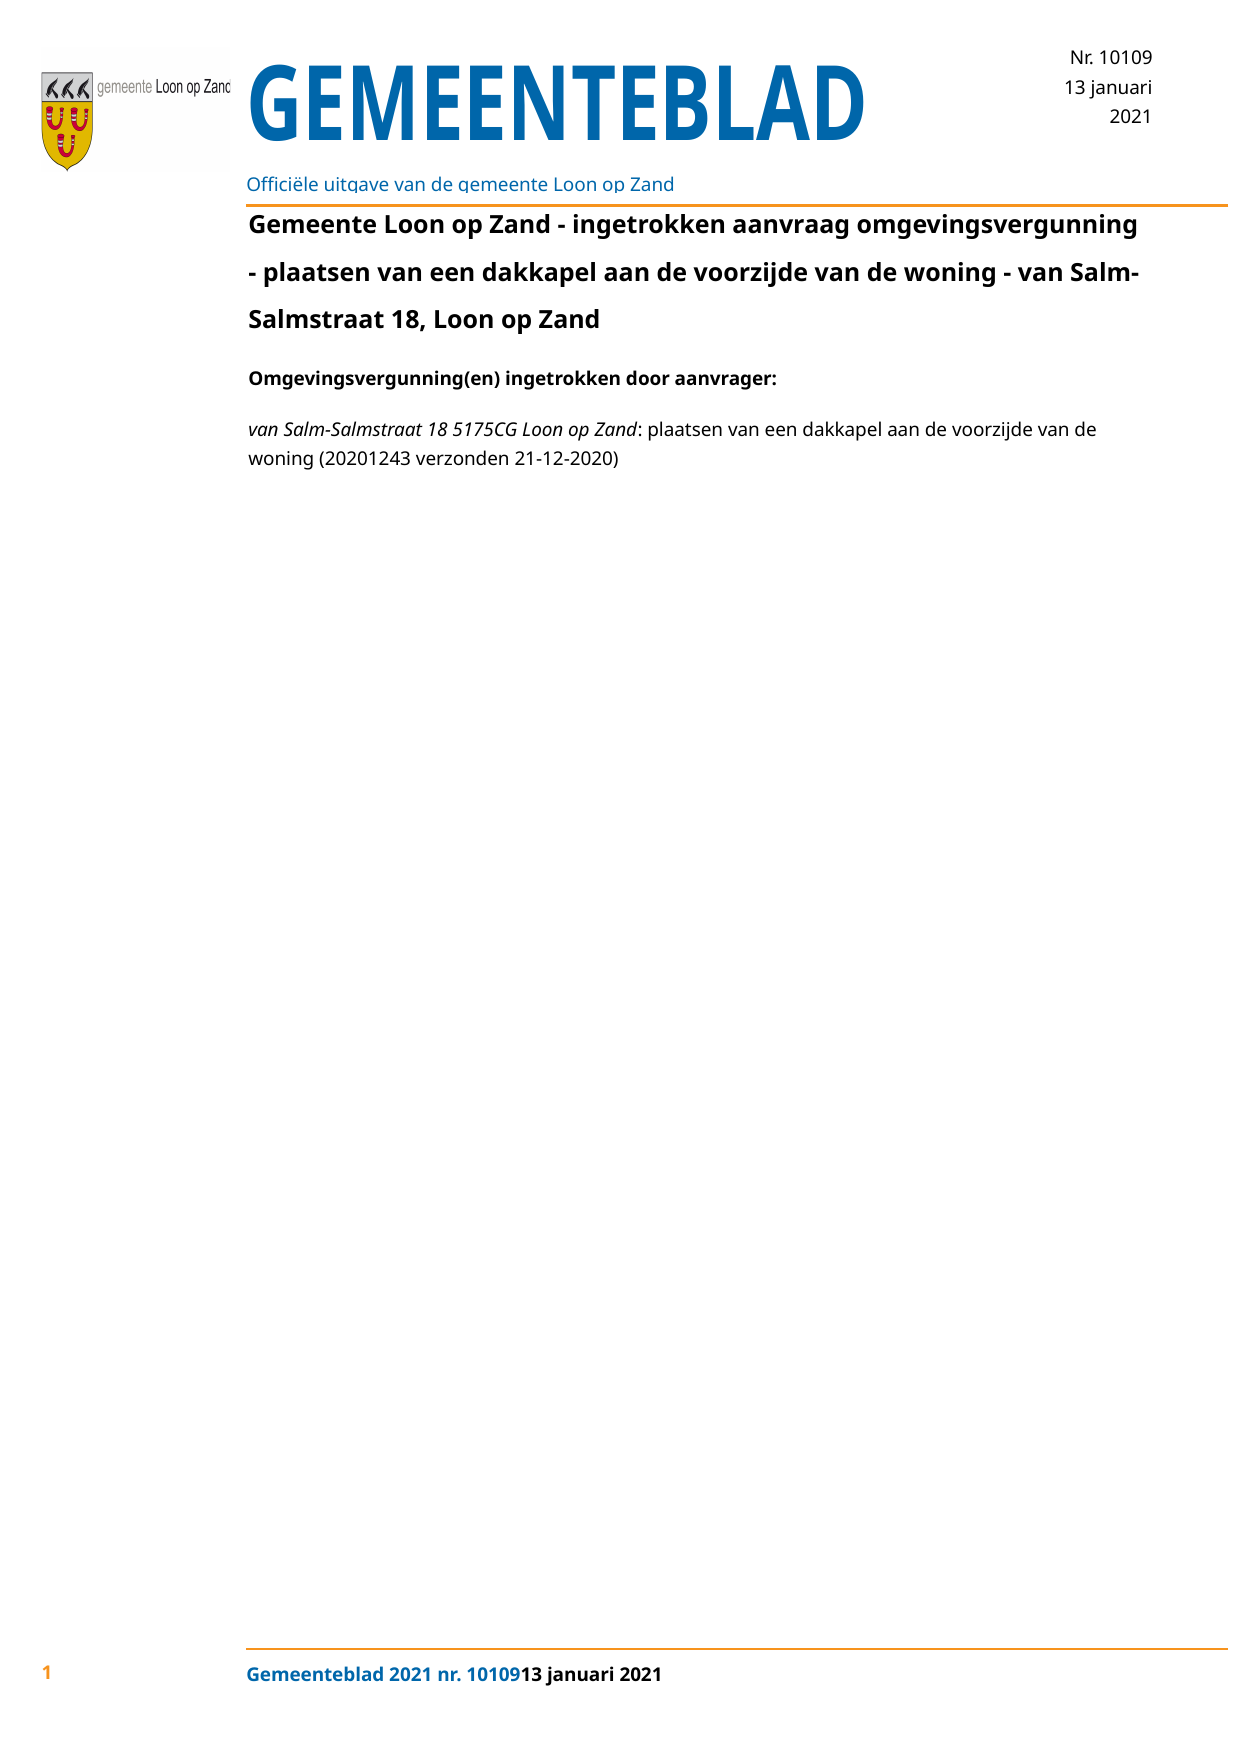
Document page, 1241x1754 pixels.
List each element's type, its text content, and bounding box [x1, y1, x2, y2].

text Omgevingsvergunning(en) ingetrokken door aanvrager: [248, 366, 1152, 391]
text van Salm-Salmstraat 18 5175CG Loon op Zand: plaatsen van een dakkapel aan de voorzijde van de woning (20201243 verzonden 21-12-2020) [248, 416, 1152, 471]
picture [41, 47, 231, 172]
text Gemeente Loon op Zand - ingetrokken aanvraag omgevingsvergunning - plaatsen van een dakkapel aan de voorzijde van de woning - van Salm-Salmstraat 18, Loon op Zand [248, 207, 1152, 336]
